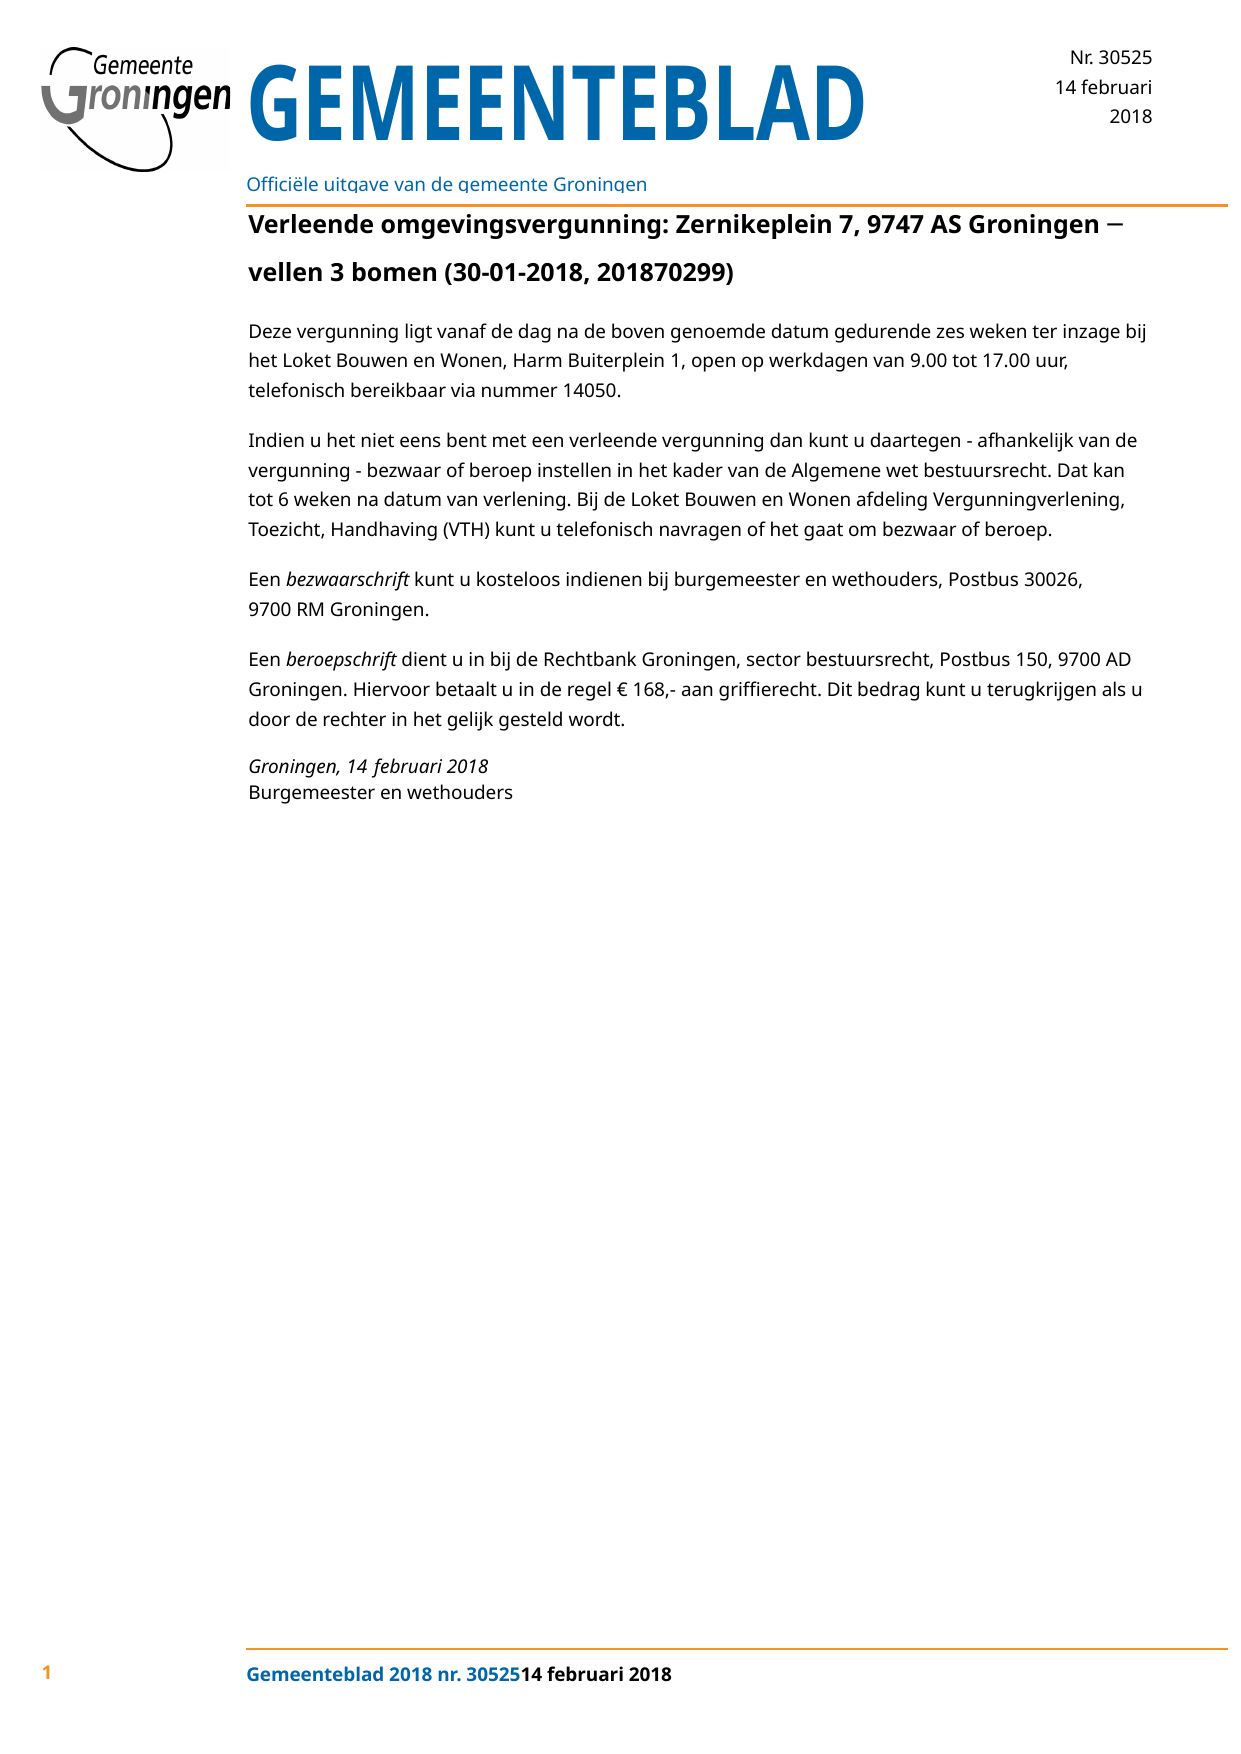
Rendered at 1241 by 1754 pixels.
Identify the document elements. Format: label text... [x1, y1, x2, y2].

text Indien u het niet eens bent met een verleende vergunning dan kunt u daartegen - afhankelijk van de vergunning - bezwaar of beroep instellen in het kader van de Algemene wet bestuursrecht. Dat kan tot 6 weken na datum van verlening. Bij de Loket Bouwen en Wonen afdeling Vergunningverlening, Toezicht, Handhaving (VTH) kunt u telefonisch navragen of het gaat om bezwaar of beroep. [248, 427, 1152, 542]
text Een beroepschrift dient u in bij de Rechtbank Groningen, sector bestuursrecht, Postbus 150, 9700 AD Groningen. Hiervoor betaalt u in de regel € 168,- aan griffierecht. Dit bedrag kunt u terugkrijgen als u door de rechter in het gelijk gesteld wordt. [248, 647, 1152, 732]
text Burgemeester en wethouders [248, 779, 1152, 805]
text Een bezwaarschrift kunt u kosteloos indienen bij burgemeester en wethouders, Postbus 30026, 9700 RM Groningen. [248, 567, 1152, 622]
text Groningen, 14 februari 2018 [248, 754, 1152, 779]
text Deze vergunning ligt vanaf de dag na de boven genoemde datum gedurende zes weken ter inzage bij het Loket Bouwen en Wonen, Harm Buiterplein 1, open op werkdagen van 9.00 tot 17.00 uur, telefonisch bereikbaar via nummer 14050. [248, 318, 1152, 403]
text Verleende omgevingsvergunning: Zernikeplein 7, 9747 AS Groningen ─ vellen 3 bomen (30-01-2018, 201870299) [248, 207, 1152, 288]
picture [41, 47, 231, 172]
